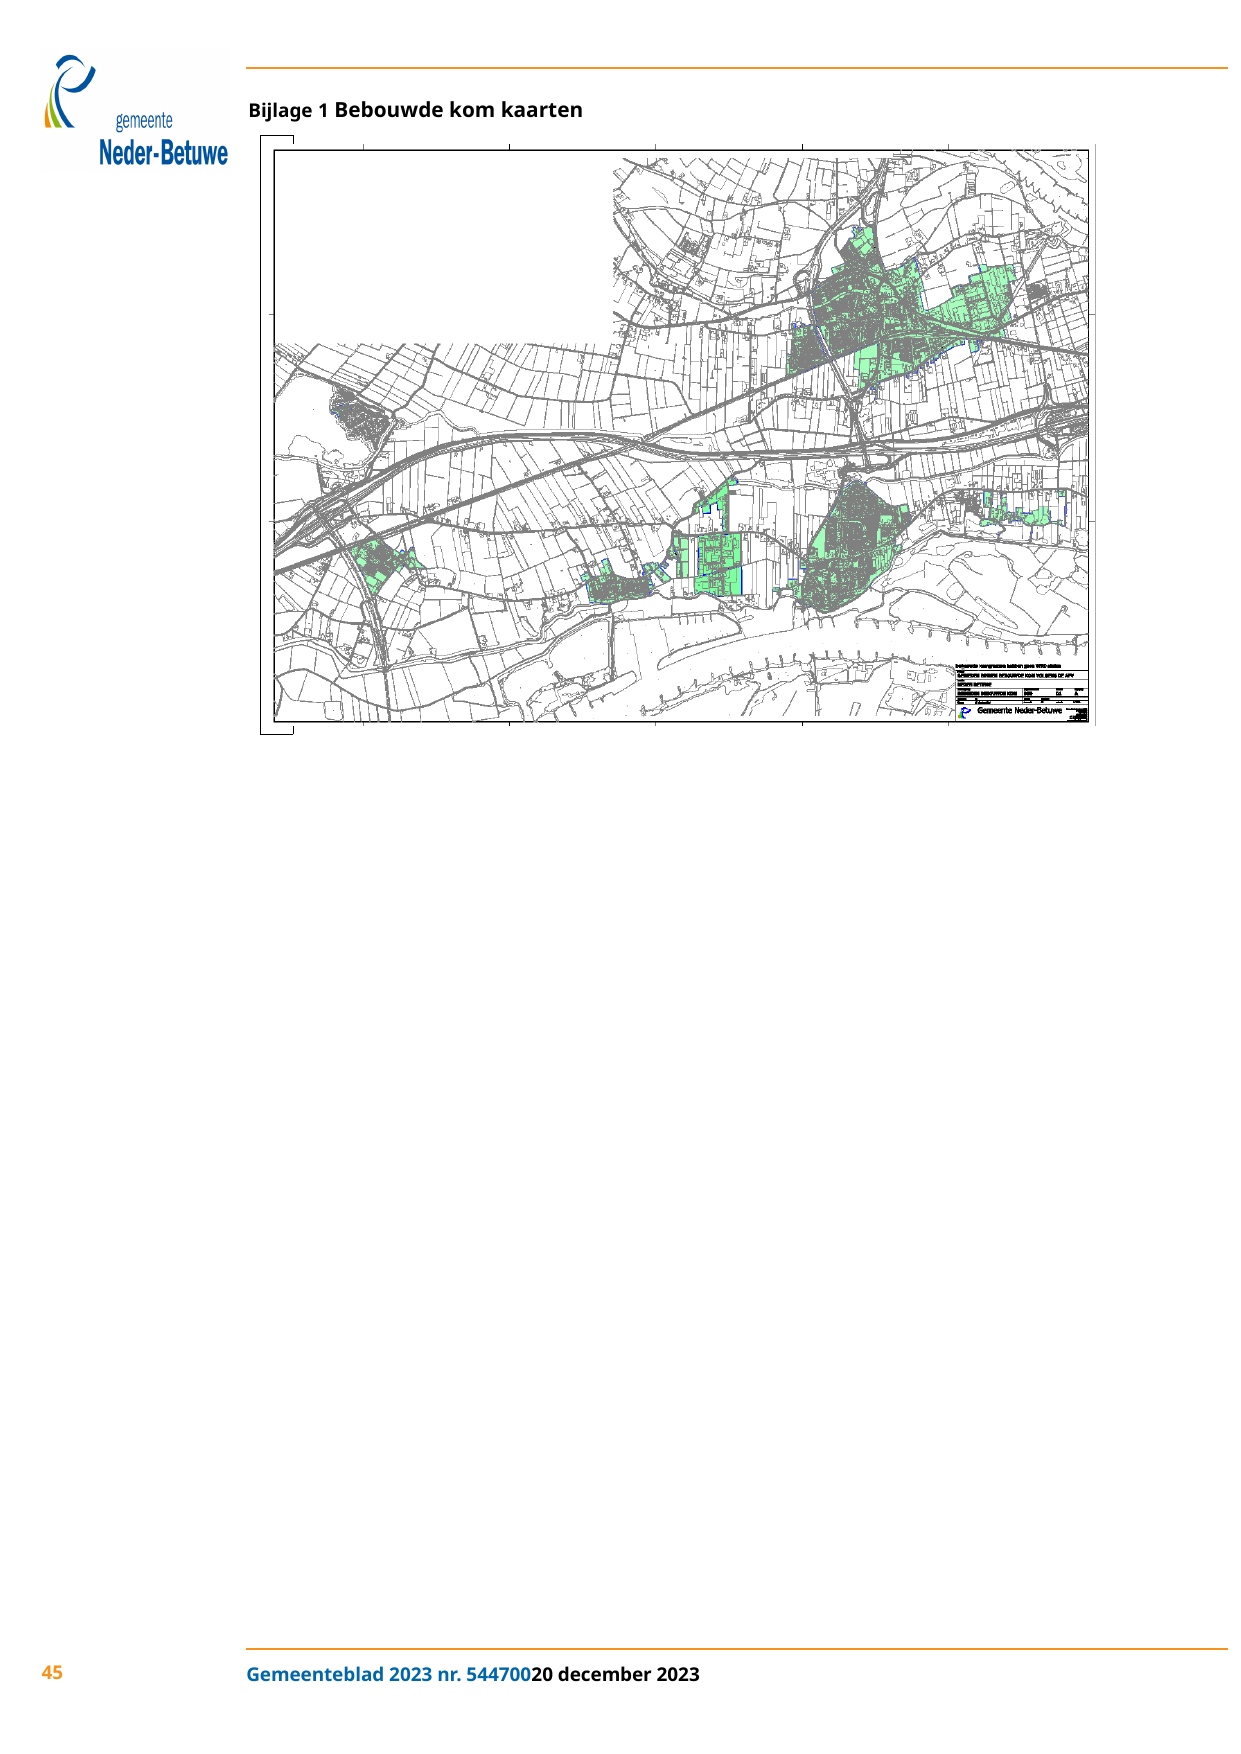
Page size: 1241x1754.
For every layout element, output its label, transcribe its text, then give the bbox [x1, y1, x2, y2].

picture [41, 47, 231, 172]
picture [268, 144, 1096, 726]
text Bijlage 1 Bebouwde kom kaarten [248, 95, 1152, 123]
